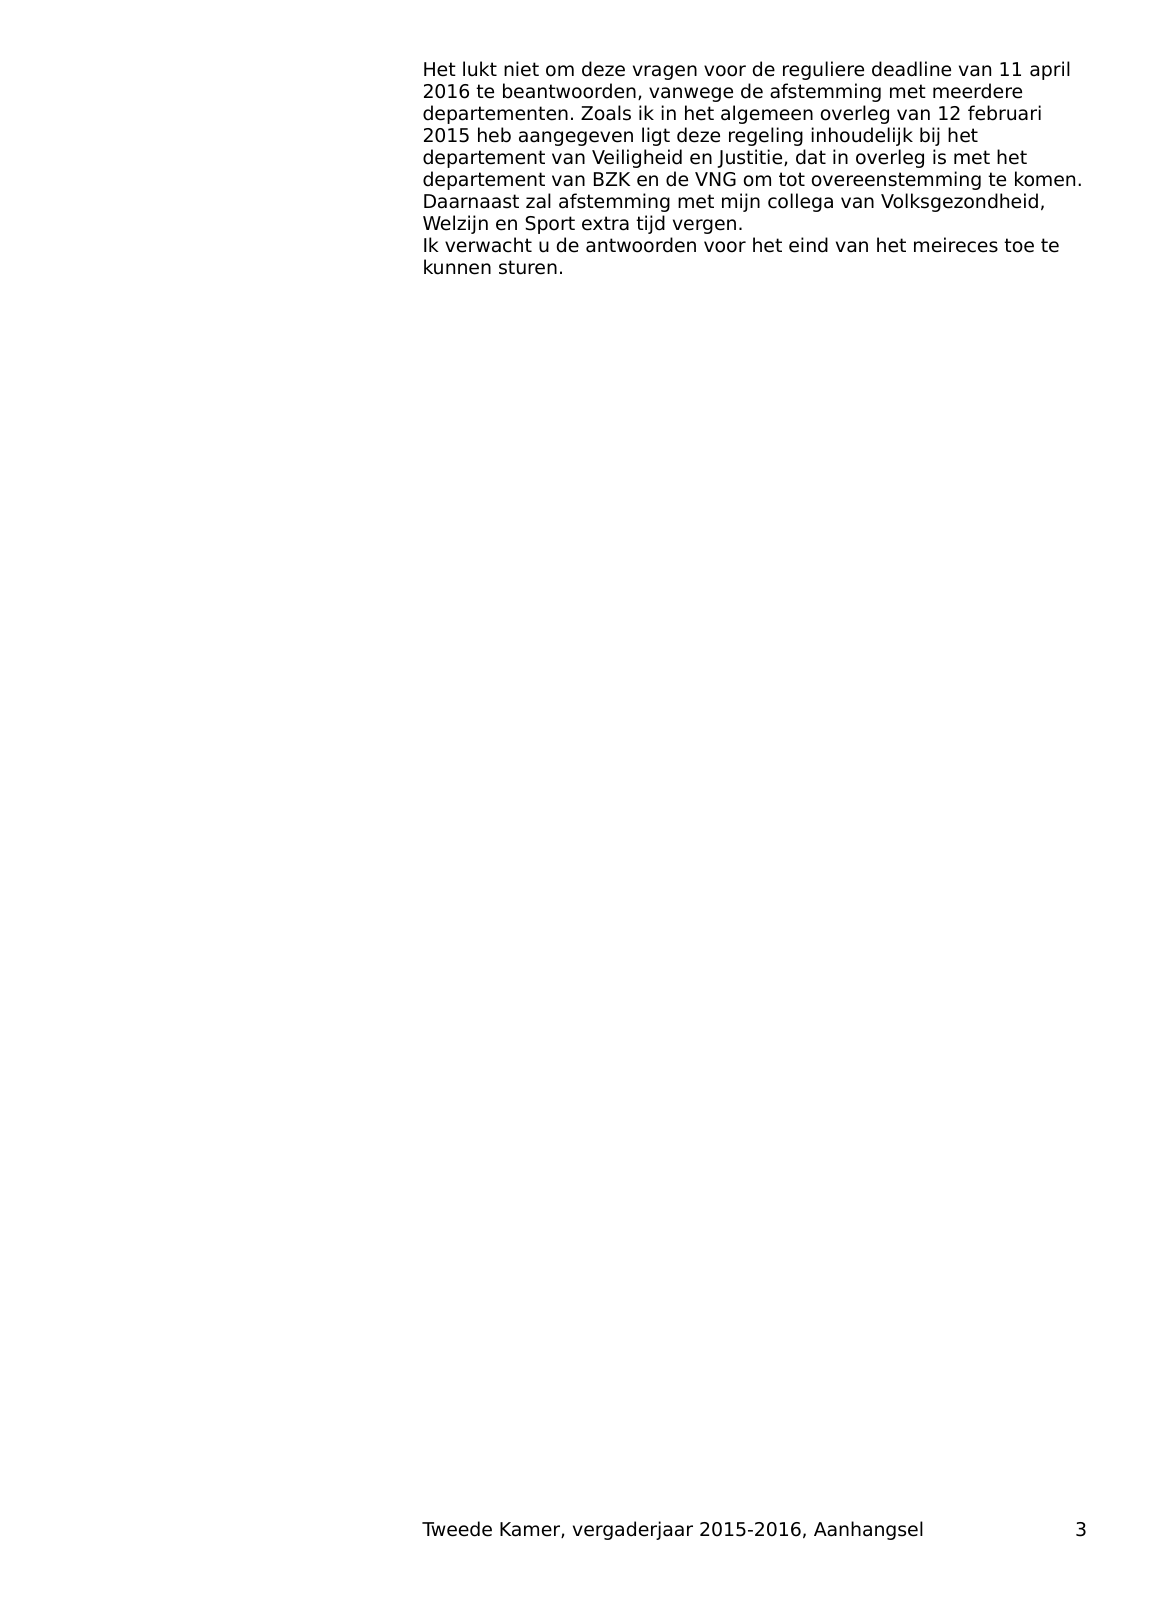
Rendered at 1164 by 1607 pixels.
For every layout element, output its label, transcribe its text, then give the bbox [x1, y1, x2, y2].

text Ik verwacht u de antwoorden voor het eind van het meireces toe te kunnen sturen. [422, 235, 1087, 279]
text Het lukt niet om deze vragen voor de reguliere deadline van 11 april 2016 te beantwoorden, vanwege de afstemming met meerdere departementen. Zoals ik in het algemeen overleg van 12 februari 2015 heb aangegeven ligt deze regeling inhoudelijk bij het departement van Veiligheid en Justitie, dat in overleg is met het departement van BZK en de VNG om tot overeenstemming te komen. Daarnaast zal afstemming met mijn collega van Volksgezondheid, Welzijn en Sport extra tijd vergen. [422, 59, 1087, 235]
